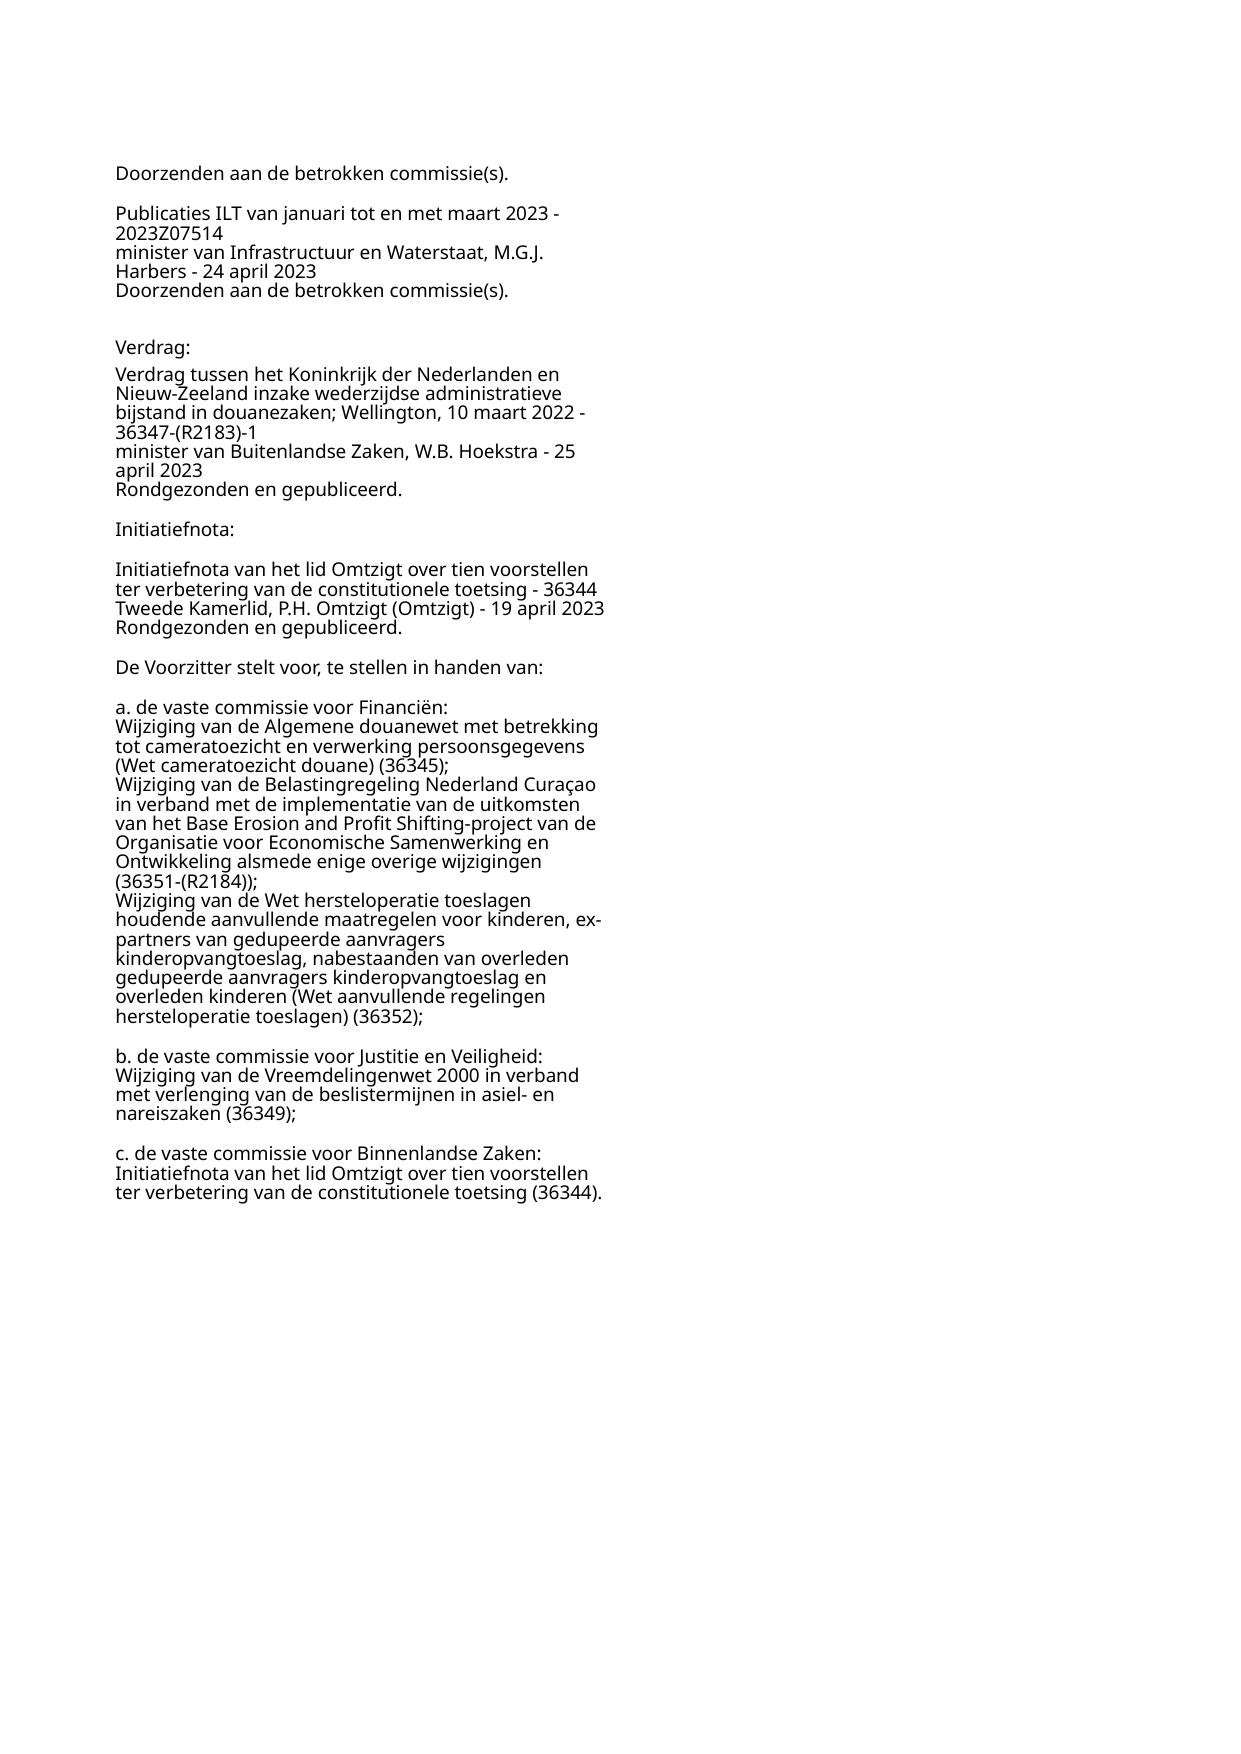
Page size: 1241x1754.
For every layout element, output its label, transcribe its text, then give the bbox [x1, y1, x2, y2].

text c. de vaste commissie voor Binnenlandse Zaken: [115, 1145, 605, 1165]
text minister van Buitenlandse Zaken, W.B. Hoekstra - 25 april 2023 [115, 443, 605, 481]
text Doorzenden aan de betrokken commissie(s). [115, 165, 605, 184]
text Rondgezonden en gepubliceerd. [115, 619, 605, 638]
text a. de vaste commissie voor Financiën: [115, 699, 605, 718]
text Initiatiefnota van het lid Omtzigt over tien voorstellen ter verbetering van de constitutionele toetsing (36344). [115, 1165, 605, 1203]
text De Voorzitter stelt voor, te stellen in handen van: [115, 659, 605, 678]
text Doorzenden aan de betrokken commissie(s). [115, 282, 605, 302]
text minister van Infrastructuur en Waterstaat, M.G.J. Harbers - 24 april 2023 [115, 244, 605, 282]
text Verdrag tussen het Koninkrijk der Nederlanden en Nieuw-Zeeland inzake wederzijdse administratieve bijstand in douanezaken; Wellington, 10 maart 2022 - 36347-(R2183)-1 [115, 366, 605, 443]
text Verdrag: [115, 334, 605, 360]
text Wijziging van de Algemene douanewet met betrekking tot cameratoezicht en verwerking persoonsgegevens (Wet cameratoezicht douane) (36345); [115, 718, 605, 776]
text b. de vaste commissie voor Justitie en Veiligheid: [115, 1048, 605, 1067]
text Wijziging van de Wet hersteloperatie toeslagen houdende aanvullende maatregelen voor kinderen, ex-partners van gedupeerde aanvragers kinderopvangtoeslag, nabestaanden van overleden gedupeerde aanvragers kinderopvangtoeslag en overleden kinderen (Wet aanvullende regelingen hersteloperatie toeslagen) (36352); [115, 892, 605, 1027]
text Tweede Kamerlid, P.H. Omtzigt (Omtzigt) - 19 april 2023 [115, 600, 605, 619]
text Wijziging van de Belastingregeling Nederland Curaçao in verband met de implementatie van de uitkomsten van het Base Erosion and Profit Shifting-project van de Organisatie voor Economische Samenwerking en Ontwikkeling alsmede enige overige wijzigingen (36351-(R2184)); [115, 776, 605, 892]
text Wijziging van de Vreemdelingenwet 2000 in verband met verlenging van de beslistermijnen in asiel- en nareiszaken (36349); [115, 1067, 605, 1125]
text Initiatiefnota van het lid Omtzigt over tien voorstellen ter verbetering van de constitutionele toetsing - 36344 [115, 561, 605, 600]
text Rondgezonden en gepubliceerd. [115, 481, 605, 501]
text Publicaties ILT van januari tot en met maart 2023 - 2023Z07514 [115, 205, 605, 244]
text Initiatiefnota: [115, 521, 605, 541]
